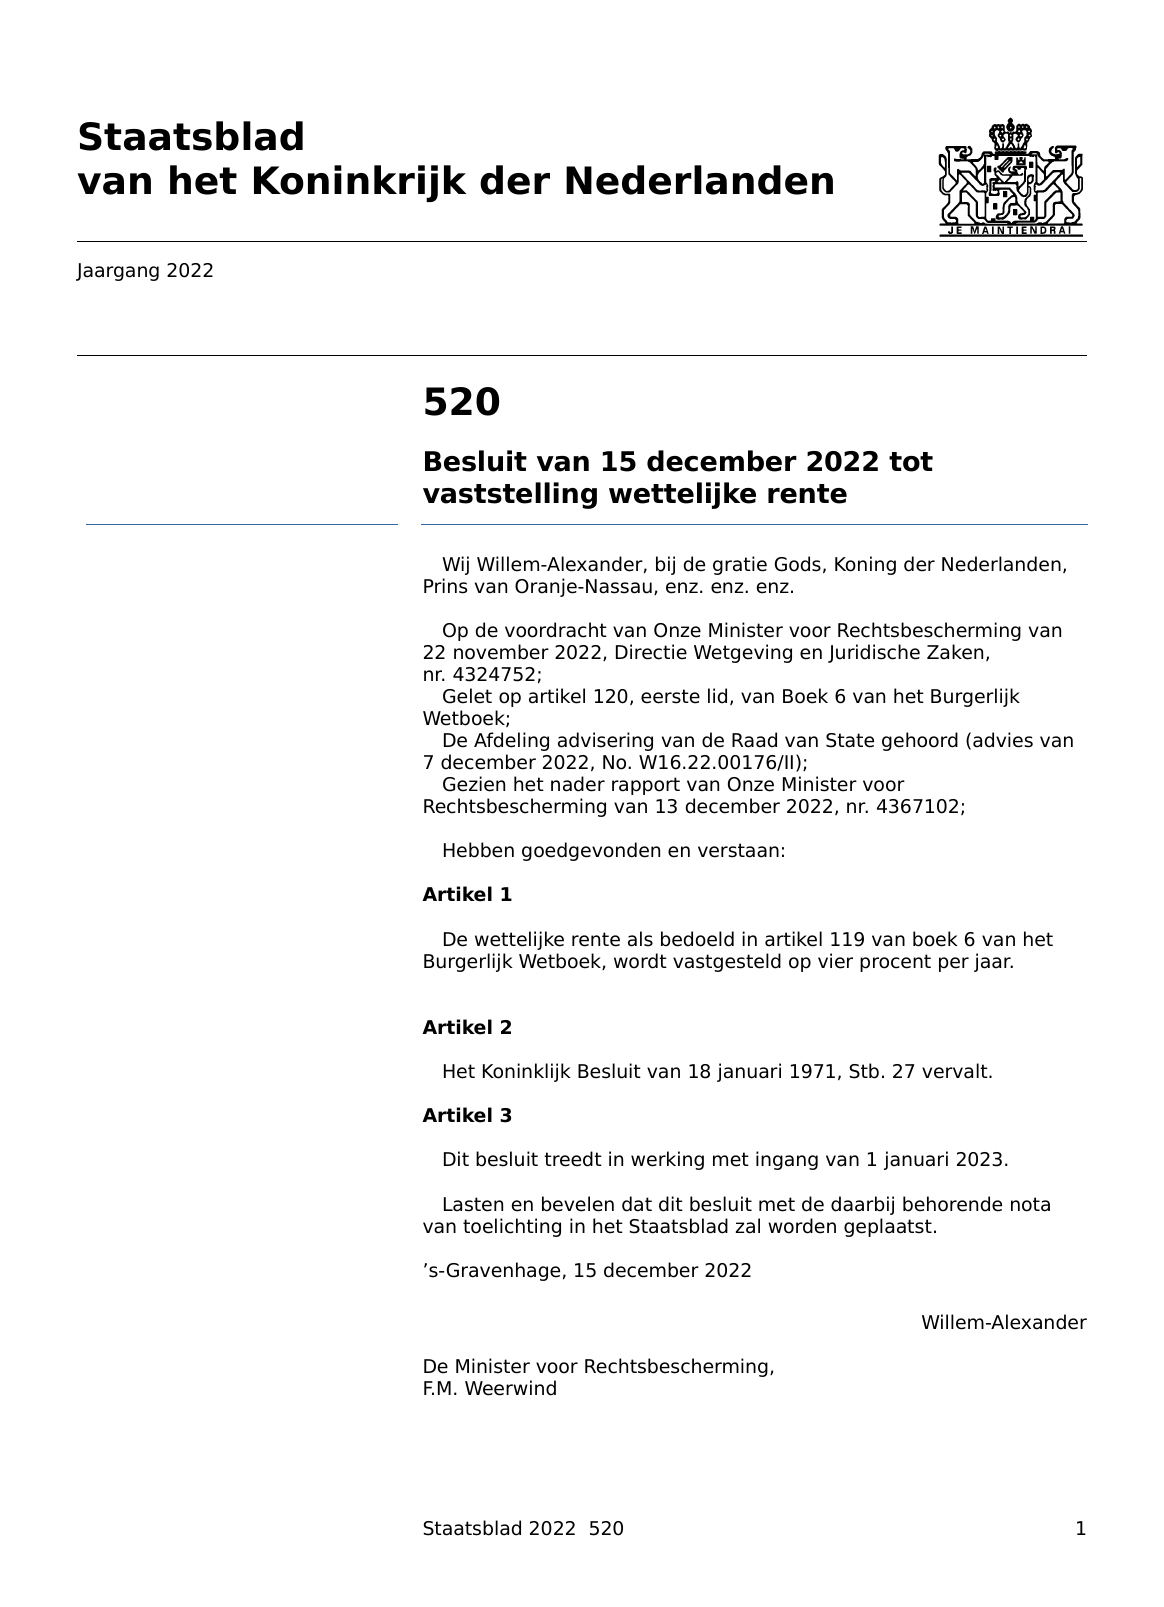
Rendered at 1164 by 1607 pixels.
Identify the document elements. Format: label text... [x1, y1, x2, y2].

subtitle 520 [422, 381, 1087, 424]
text Hebben goedgevonden en verstaan: [422, 840, 1087, 862]
subtitle Artikel 2 [422, 1017, 1087, 1039]
text De Afdeling advisering van de Raad van State gehoord (advies van 7 december 2022, No. W16.22.00176/II); [422, 730, 1087, 774]
text Dit besluit treedt in werking met ingang van 1 januari 2023. [422, 1149, 1087, 1171]
subtitle Artikel 1 [422, 884, 1087, 906]
table_cell Jaargang 2022 [77, 242, 1087, 355]
text Gelet op artikel 120, eerste lid, van Boek 6 van het Burgerlijk Wetboek; [422, 686, 1087, 730]
text Op de voordracht van Onze Minister voor Rechtsbescherming van 22 november 2022, Directie Wetgeving en Juridische Zaken, nr. 4324752; [422, 620, 1087, 686]
text Gezien het nader rapport van Onze Minister voor Rechtsbescherming van 13 december 2022, nr. 4367102; [422, 774, 1087, 818]
text Lasten en bevelen dat dit besluit met de daarbij behorende nota van toelichting in het Staatsblad zal worden geplaatst. [422, 1193, 1087, 1237]
subtitle Artikel 3 [422, 1105, 1087, 1127]
picture [936, 115, 1087, 240]
table_header Staatsblad van het Koninkrijk der Nederlanden [77, 100, 886, 241]
text ’s-Gravenhage, 15 december 2022 [422, 1260, 1087, 1282]
text De wettelijke rente als bedoeld in artikel 119 van boek 6 van het Burgerlijk Wetboek, wordt vastgesteld op vier procent per jaar. [422, 928, 1087, 972]
text Besluit van 15 december 2022 tot vaststelling wettelijke rente [422, 447, 1087, 510]
table_header [886, 100, 1087, 241]
text Het Koninklijk Besluit van 18 januari 1971, Stb. 27 vervalt. [422, 1061, 1087, 1083]
text Wij Willem-Alexander, bij de gratie Gods, Koning der Nederlanden, Prins van Oranje-Nassau, enz. enz. enz. [422, 554, 1087, 598]
text Willem-Alexander [422, 1312, 1087, 1334]
text De Minister voor Rechtsbescherming, F.M. Weerwind [422, 1356, 1087, 1400]
